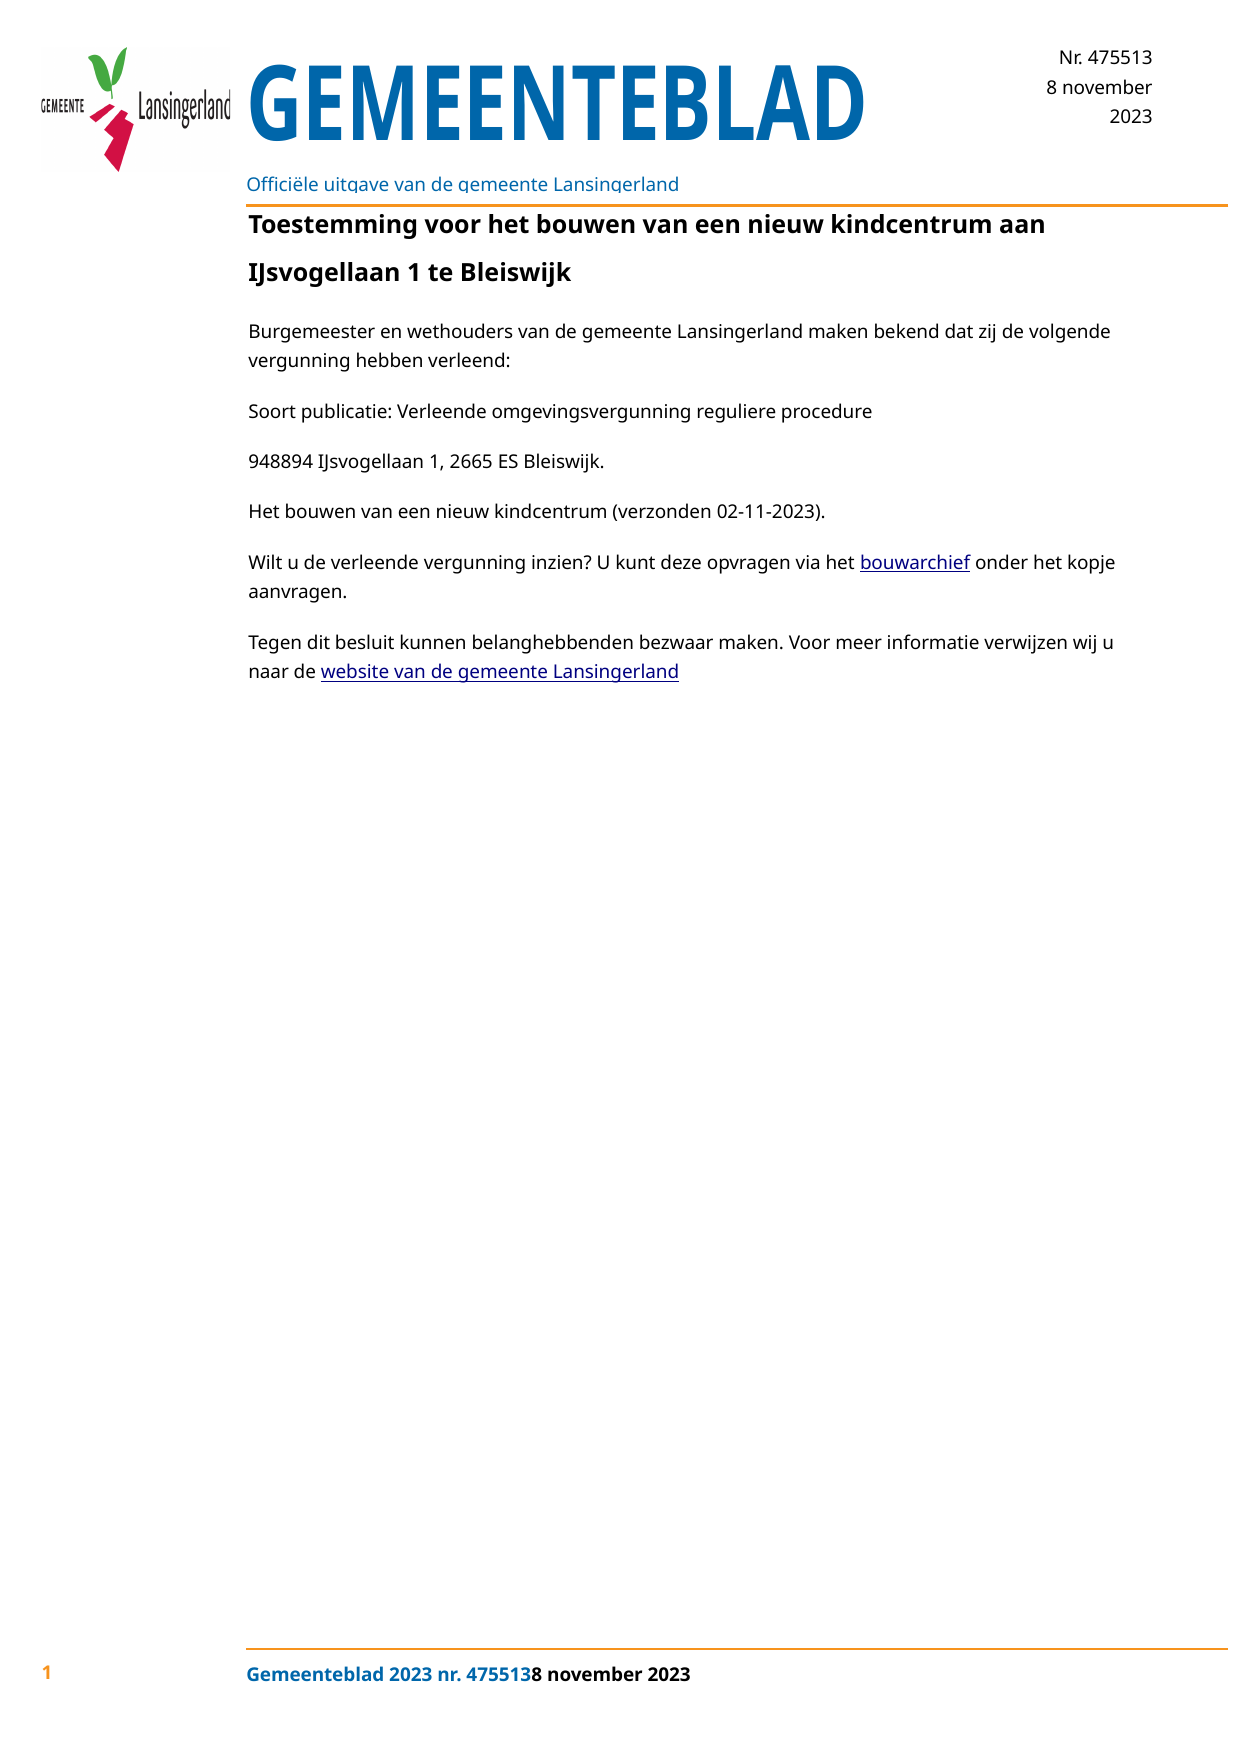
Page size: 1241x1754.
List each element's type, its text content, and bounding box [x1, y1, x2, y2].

text 948894 IJsvogellaan 1, 2665 ES Bleiswijk. [248, 448, 1152, 474]
text Soort publicatie: Verleende omgevingsvergunning reguliere procedure [248, 398, 1152, 424]
text Tegen dit besluit kunnen belanghebbenden bezwaar maken. Voor meer informatie verwijzen wij u naar de website van de gemeente Lansingerland [248, 629, 1152, 684]
text Toestemming voor het bouwen van een nieuw kindcentrum aan IJsvogellaan 1 te Bleiswijk [248, 207, 1152, 288]
text Het bouwen van een nieuw kindcentrum (verzonden 02-11-2023). [248, 499, 1152, 524]
text Burgemeester en wethouders van de gemeente Lansingerland maken bekend dat zij de volgende vergunning hebben verleend: [248, 318, 1152, 373]
text Wilt u de verleende vergunning inzien? U kunt deze opvragen via het bouwarchief onder het kopje aanvragen. [248, 549, 1152, 604]
picture [41, 47, 231, 172]
